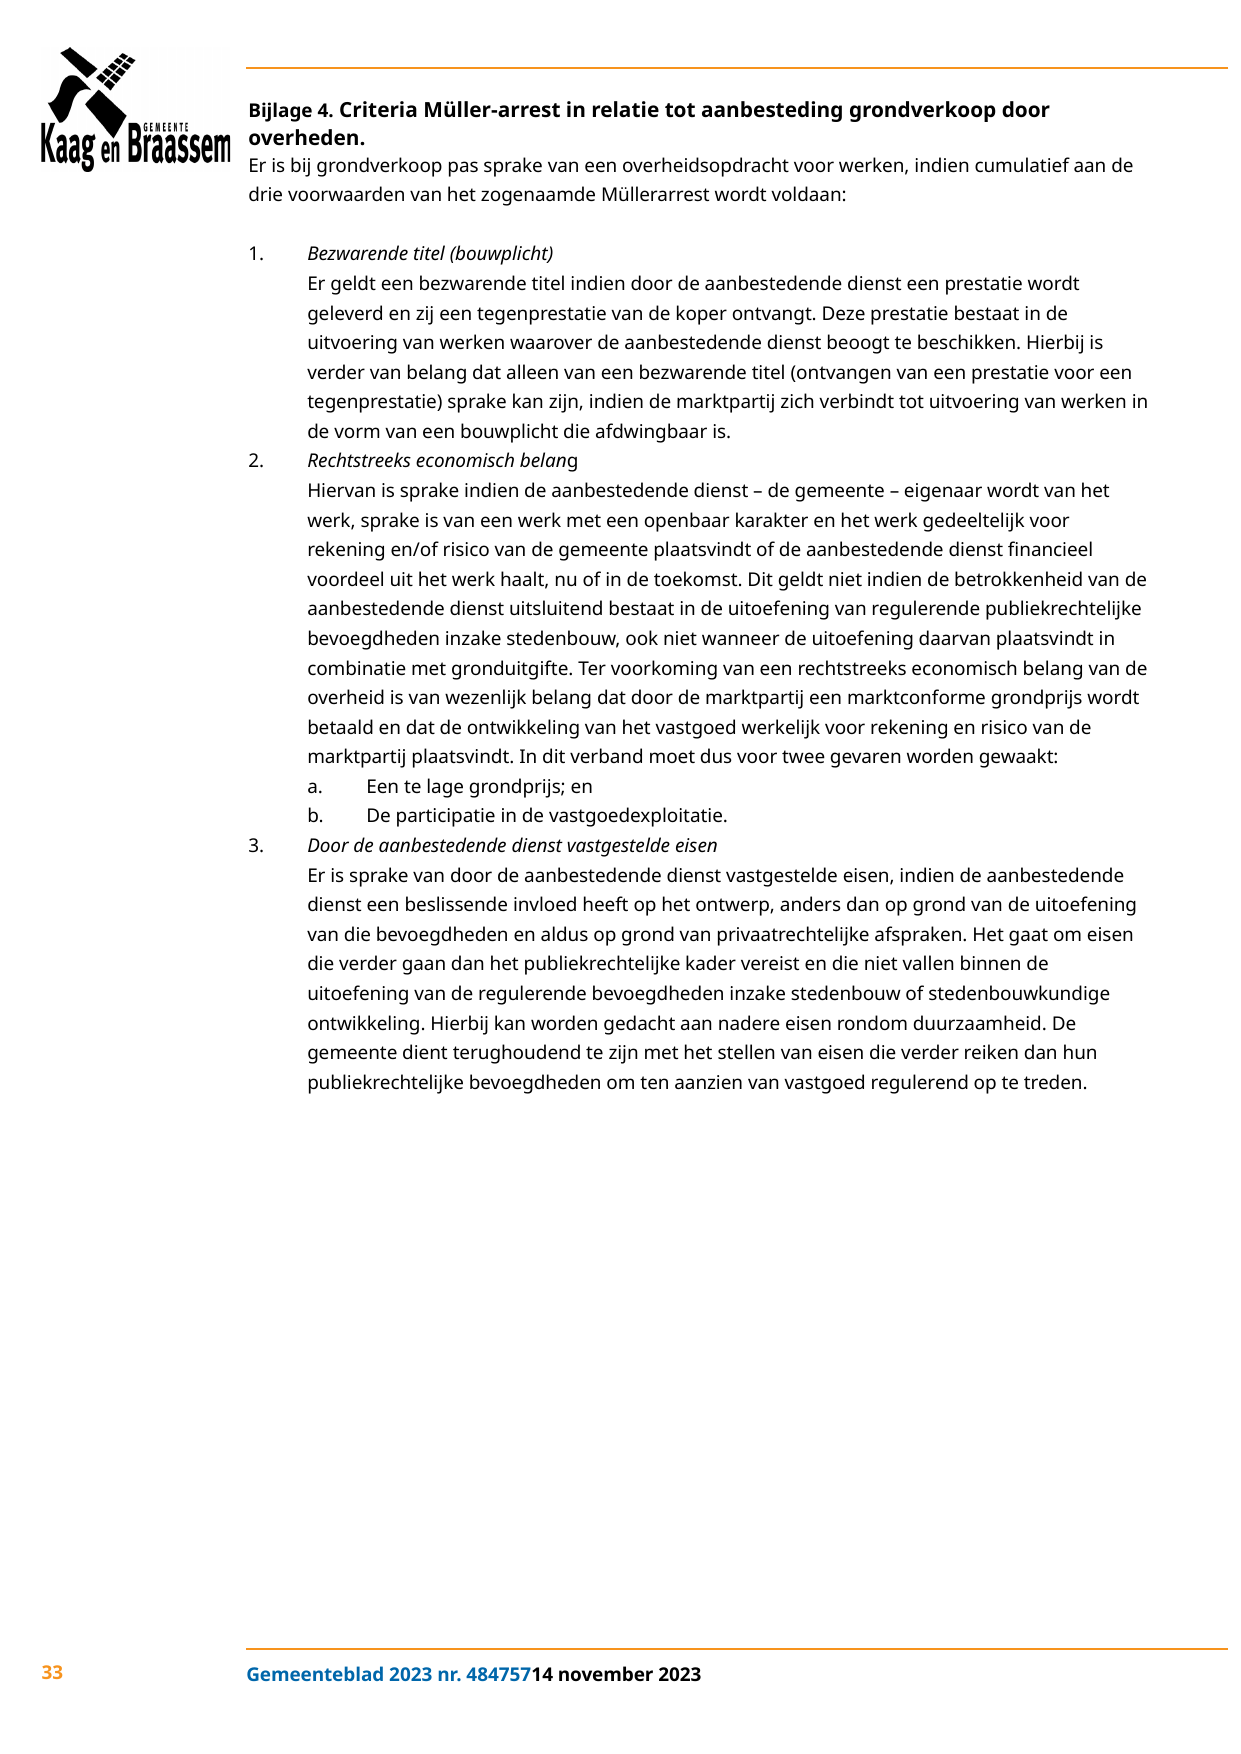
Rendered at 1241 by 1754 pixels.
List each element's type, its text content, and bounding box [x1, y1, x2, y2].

list Door de aanbestedende dienst vastgestelde eisen [248, 832, 1152, 858]
list Een te lage grondprijs; en [307, 773, 1152, 799]
list De participatie in de vastgoedexploitatie. [307, 803, 1152, 828]
list Er geldt een bezwarende titel indien door de aanbestedende dienst een prestatie wordt geleverd en zij een tegenprestatie van de koper ontvangt. Deze prestatie bestaat in de uitvoering van werken waarover de aanbestedende dienst beoogt te beschikken. Hierbij is verder van belang dat alleen van een bezwarende titel (ontvangen van een prestatie voor een tegenprestatie) sprake kan zijn, indien de marktpartij zich verbindt tot uitvoering van werken in de vorm van een bouwplicht die afdwingbaar is. [248, 270, 1152, 444]
text Bijlage 4. Criteria Müller-arrest in relatie tot aanbesteding grondverkoop door overheden. [248, 95, 1152, 152]
list Hiervan is sprake indien de aanbestedende dienst – de gemeente – eigenaar wordt van het werk, sprake is van een werk met een openbaar karakter en het werk gedeeltelijk voor rekening en/of risico van de gemeente plaatsvindt of de aanbestedende dienst financieel voordeel uit het werk haalt, nu of in de toekomst. Dit geldt niet indien de betrokkenheid van de aanbestedende dienst uitsluitend bestaat in de uitoefening van regulerende publiekrechtelijke bevoegdheden inzake stedenbouw, ook niet wanneer de uitoefening daarvan plaatsvindt in combinatie met gronduitgifte. Ter voorkoming van een rechtstreeks economisch belang van de overheid is van wezenlijk belang dat door de marktpartij een marktconforme grondprijs wordt betaald en dat de ontwikkeling van het vastgoed werkelijk voor rekening en risico van de marktpartij plaatsvindt. In dit verband moet dus voor twee gevaren worden gewaakt: [248, 477, 1152, 769]
list Rechtstreeks economisch belang [248, 448, 1152, 473]
list Er is sprake van door de aanbestedende dienst vastgestelde eisen, indien de aanbestedende dienst een beslissende invloed heeft op het ontwerp, anders dan op grond van de uitoefening van die bevoegdheden en aldus op grond van privaatrechtelijke afspraken. Het gaat om eisen die verder gaan dan het publiekrechtelijke kader vereist en die niet vallen binnen de uitoefening van de regulerende bevoegdheden inzake stedenbouw of stedenbouwkundige ontwikkeling. Hierbij kan worden gedacht aan nadere eisen rondom duurzaamheid. De gemeente dient terughoudend te zijn met het stellen van eisen die verder reiken dan hun publiekrechtelijke bevoegdheden om ten aanzien van vastgoed regulerend op te treden. [248, 862, 1152, 1094]
list Bezwarende titel (bouwplicht) [248, 241, 1152, 266]
picture [41, 47, 231, 172]
text Er is bij grondverkoop pas sprake van een overheidsopdracht voor werken, indien cumulatief aan de drie voorwaarden van het zogenaamde Müllerarrest wordt voldaan: [248, 152, 1152, 207]
